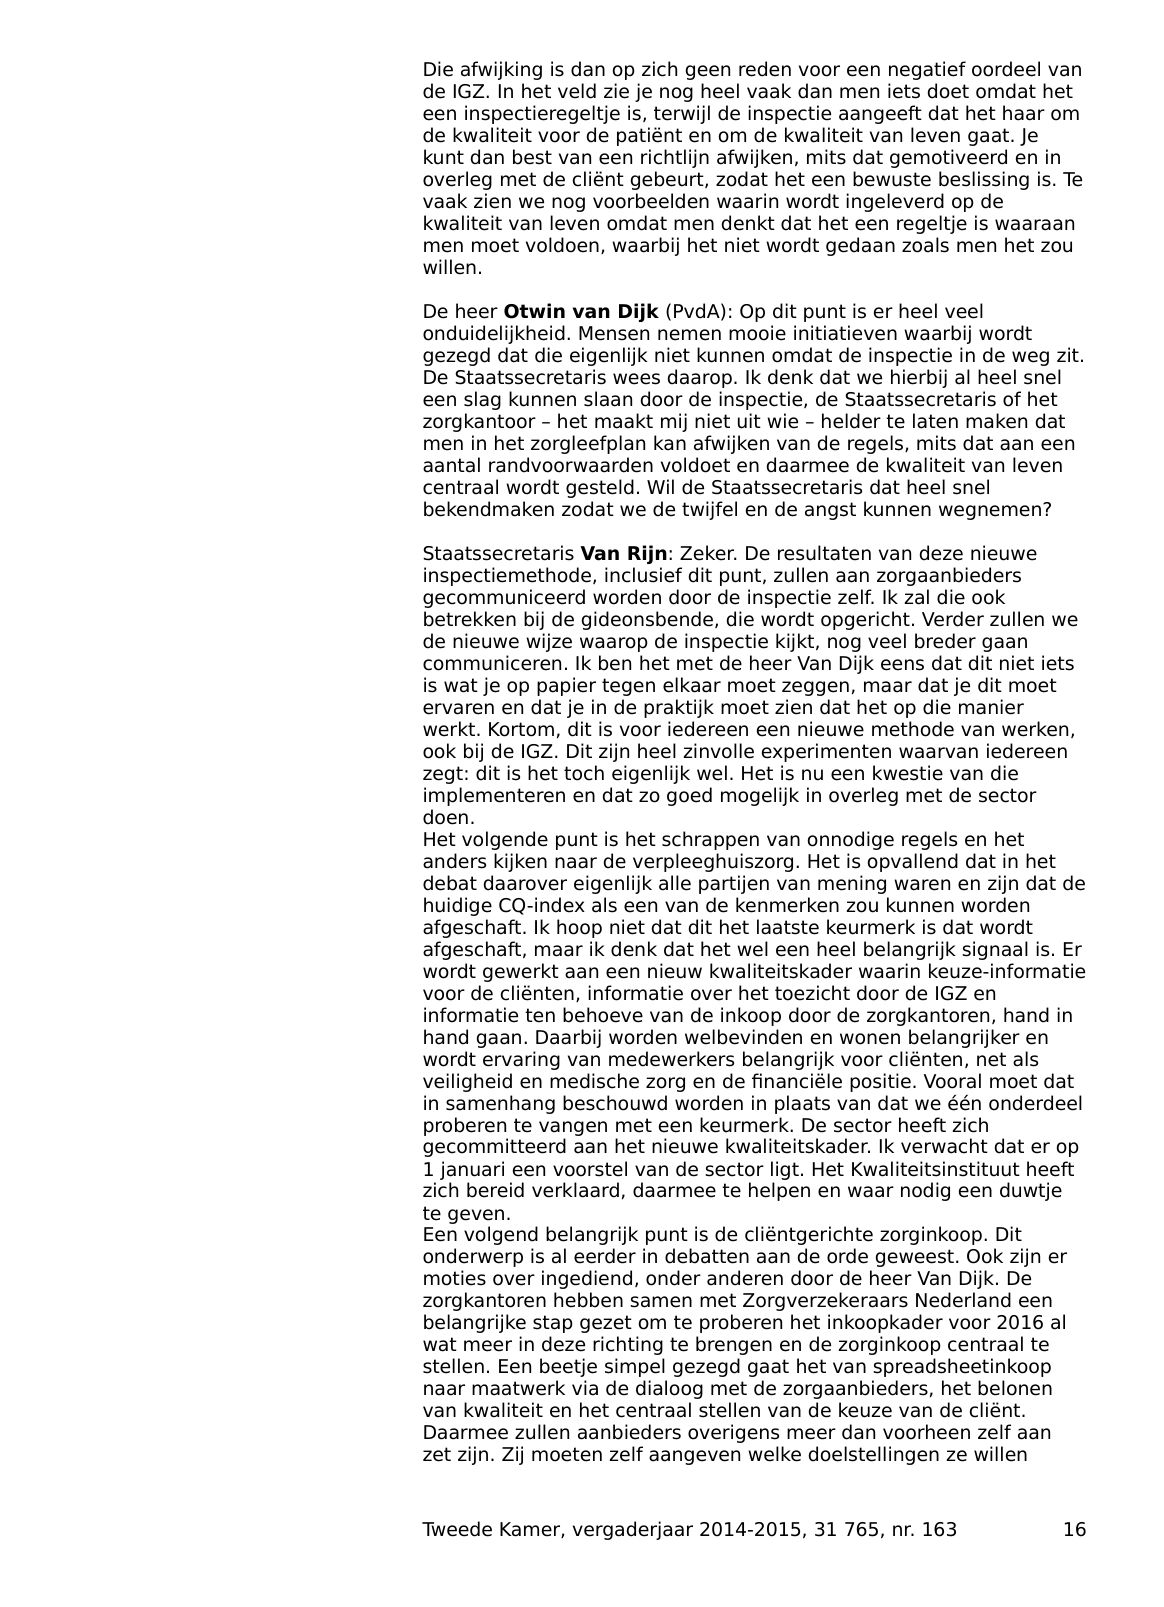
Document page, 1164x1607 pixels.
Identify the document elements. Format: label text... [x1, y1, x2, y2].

text Een volgend belangrijk punt is de cliëntgerichte zorginkoop. Dit onderwerp is al eerder in debatten aan de orde geweest. Ook zijn er moties over ingediend, onder anderen door de heer Van Dijk. De zorgkantoren hebben samen met Zorgverzekeraars Nederland een belangrijke stap gezet om te proberen het inkoopkader voor 2016 al wat meer in deze richting te brengen en de zorginkoop centraal te stellen. Een beetje simpel gezegd gaat het van spreadsheetinkoop naar maatwerk via de dialoog met de zorgaanbieders, het belonen van kwaliteit en het centraal stellen van de keuze van de cliënt. Daarmee zullen aanbieders overigens meer dan voorheen zelf aan zet zijn. Zij moeten zelf aangeven welke doelstellingen ze willen [422, 1224, 1087, 1466]
text Het volgende punt is het schrappen van onnodige regels en het anders kijken naar de verpleeghuiszorg. Het is opvallend dat in het debat daarover eigenlijk alle partijen van mening waren en zijn dat de huidige CQ-index als een van de kenmerken zou kunnen worden afgeschaft. Ik hoop niet dat dit het laatste keurmerk is dat wordt afgeschaft, maar ik denk dat het wel een heel belangrijk signaal is. Er wordt gewerkt aan een nieuw kwaliteitskader waarin keuze-informatie voor de cliënten, informatie over het toezicht door de IGZ en informatie ten behoeve van de inkoop door de zorgkantoren, hand in hand gaan. Daarbij worden welbevinden en wonen belangrijker en wordt ervaring van medewerkers belangrijk voor cliënten, net als veiligheid en medische zorg en de financiële positie. Vooral moet dat in samenhang beschouwd worden in plaats van dat we één onderdeel proberen te vangen met een keurmerk. De sector heeft zich gecommitteerd aan het nieuwe kwaliteitskader. Ik verwacht dat er op 1 januari een voorstel van de sector ligt. Het Kwaliteitsinstituut heeft zich bereid verklaard, daarmee te helpen en waar nodig een duwtje te geven. [422, 829, 1087, 1224]
text De heer Otwin van Dijk (PvdA): Op dit punt is er heel veel onduidelijkheid. Mensen nemen mooie initiatieven waarbij wordt gezegd dat die eigenlijk niet kunnen omdat de inspectie in de weg zit. De Staatssecretaris wees daarop. Ik denk dat we hierbij al heel snel een slag kunnen slaan door de inspectie, de Staatssecretaris of het zorgkantoor – het maakt mij niet uit wie – helder te laten maken dat men in het zorgleefplan kan afwijken van de regels, mits dat aan een aantal randvoorwaarden voldoet en daarmee de kwaliteit van leven centraal wordt gesteld. Wil de Staatssecretaris dat heel snel bekendmaken zodat we de twijfel en de angst kunnen wegnemen? [422, 301, 1087, 521]
text Staatssecretaris Van Rijn: Zeker. De resultaten van deze nieuwe inspectiemethode, inclusief dit punt, zullen aan zorgaanbieders gecommuniceerd worden door de inspectie zelf. Ik zal die ook betrekken bij de gideonsbende, die wordt opgericht. Verder zullen we de nieuwe wijze waarop de inspectie kijkt, nog veel breder gaan communiceren. Ik ben het met de heer Van Dijk eens dat dit niet iets is wat je op papier tegen elkaar moet zeggen, maar dat je dit moet ervaren en dat je in de praktijk moet zien dat het op die manier werkt. Kortom, dit is voor iedereen een nieuwe methode van werken, ook bij de IGZ. Dit zijn heel zinvolle experimenten waarvan iedereen zegt: dit is het toch eigenlijk wel. Het is nu een kwestie van die implementeren en dat zo goed mogelijk in overleg met de sector doen. [422, 543, 1087, 829]
text Die afwijking is dan op zich geen reden voor een negatief oordeel van de IGZ. In het veld zie je nog heel vaak dan men iets doet omdat het een inspectieregeltje is, terwijl de inspectie aangeeft dat het haar om de kwaliteit voor de patiënt en om de kwaliteit van leven gaat. Je kunt dan best van een richtlijn afwijken, mits dat gemotiveerd en in overleg met de cliënt gebeurt, zodat het een bewuste beslissing is. Te vaak zien we nog voorbeelden waarin wordt ingeleverd op de kwaliteit van leven omdat men denkt dat het een regeltje is waaraan men moet voldoen, waarbij het niet wordt gedaan zoals men het zou willen. [422, 59, 1087, 279]
